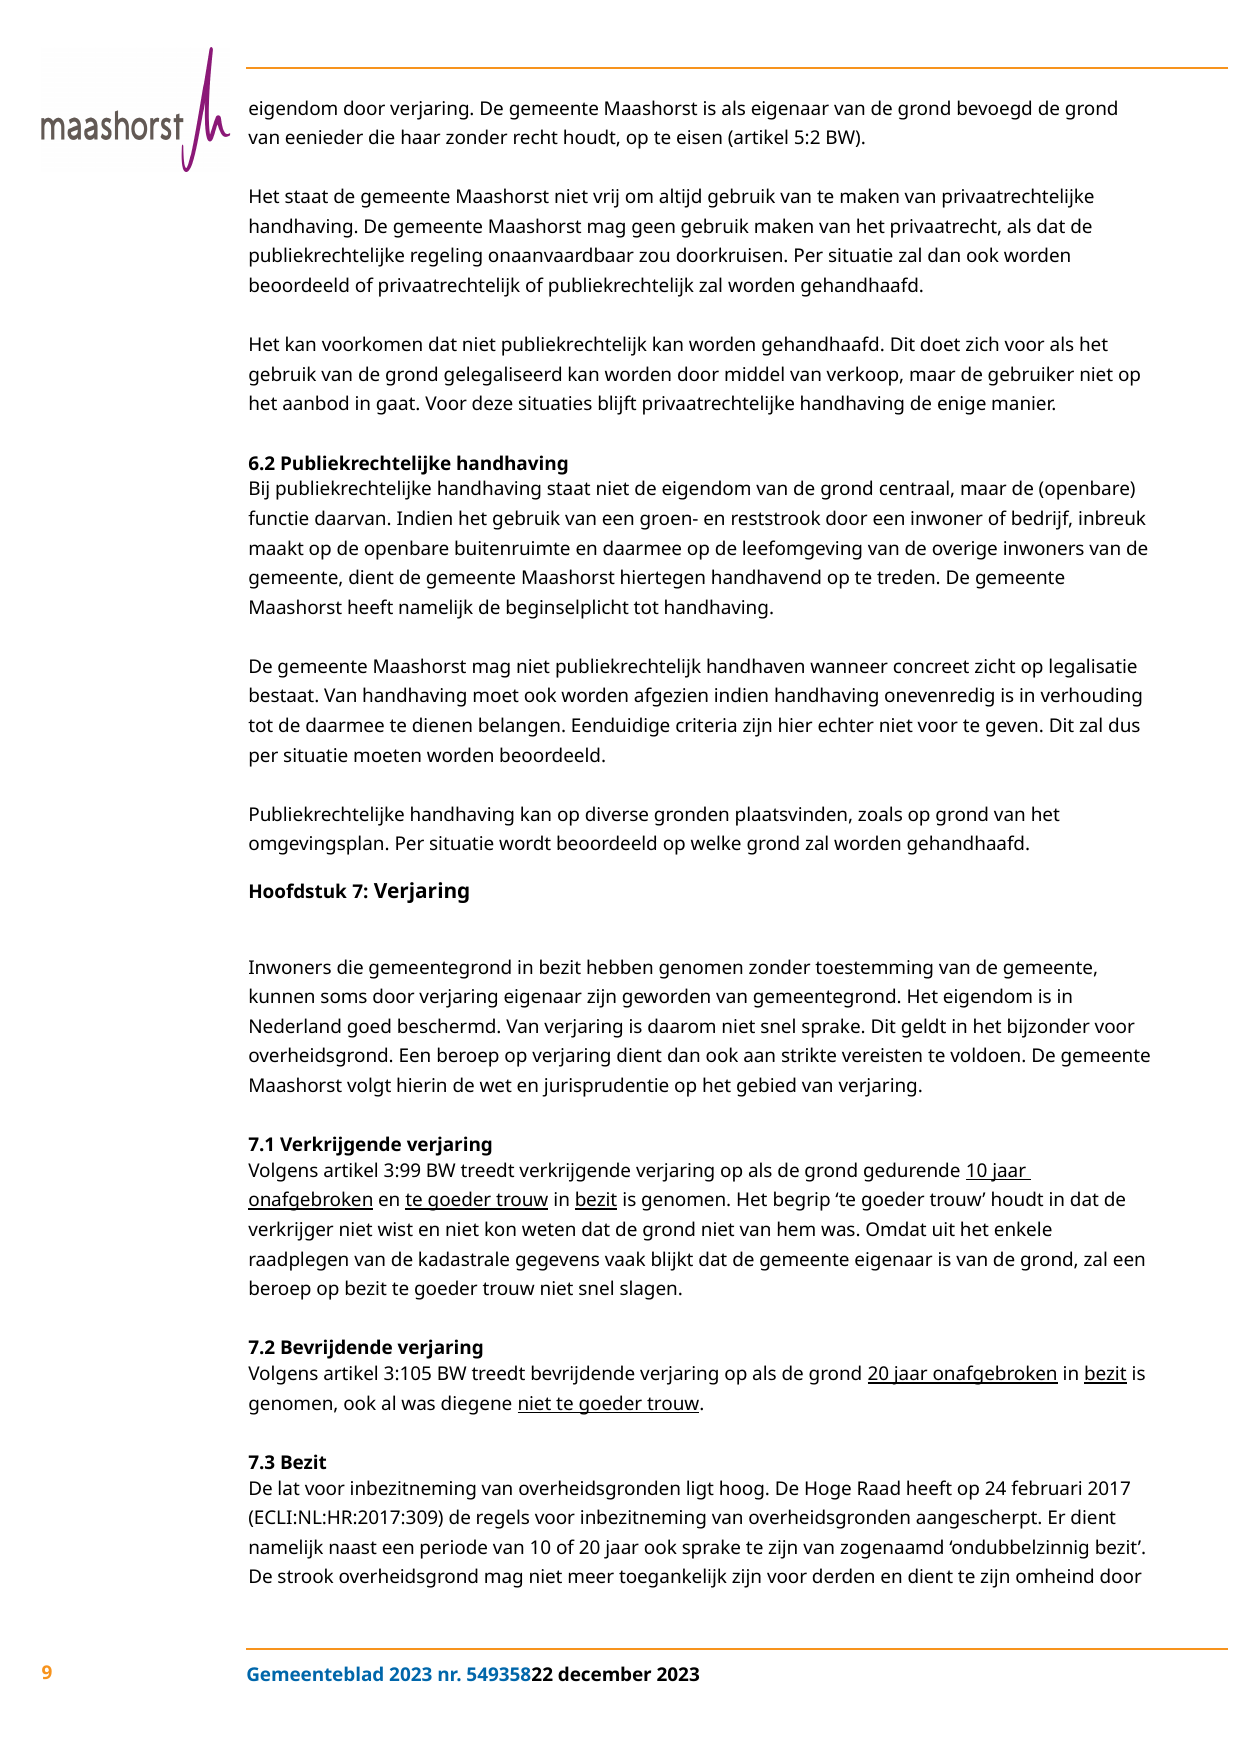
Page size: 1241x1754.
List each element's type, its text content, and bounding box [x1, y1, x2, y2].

picture [41, 47, 231, 172]
text Volgens artikel 3:99 BW treedt verkrijgende verjaring op als de grond gedurende 10 jaar onafgebroken en te goeder trouw in bezit is genomen. Het begrip ‘te goeder trouw’ houdt in dat de verkrijger niet wist en niet kon weten dat de grond niet van hem was. Omdat uit het enkele raadplegen van de kadastrale gegevens vaak blijkt dat de gemeente eigenaar is van de grond, zal een beroep op bezit te goeder trouw niet snel slagen. [248, 1157, 1152, 1301]
text Het kan voorkomen dat niet publiekrechtelijk kan worden gehandhaafd. Dit doet zich voor als het gebruik van de grond gelegaliseerd kan worden door middel van verkoop, maar de gebruiker niet op het aanbod in gaat. Voor deze situaties blijft privaatrechtelijke handhaving de enige manier. [248, 331, 1152, 416]
text Het staat de gemeente Maashorst niet vrij om altijd gebruik van te maken van privaatrechtelijke handhaving. De gemeente Maashorst mag geen gebruik maken van het privaatrecht, als dat de publiekrechtelijke regeling onaanvaardbaar zou doorkruisen. Per situatie zal dan ook worden beoordeeld of privaatrechtelijk of publiekrechtelijk zal worden gehandhaafd. [248, 183, 1152, 298]
text Volgens artikel 3:105 BW treedt bevrijdende verjaring op als de grond 20 jaar onafgebroken in bezit is genomen, ook al was diegene niet te goeder trouw. [248, 1360, 1152, 1416]
text 6.2 Publiekrechtelijke handhaving [248, 450, 1152, 476]
text Inwoners die gemeentegrond in bezit hebben genomen zonder toestemming van de gemeente, kunnen soms door verjaring eigenaar zijn geworden van gemeentegrond. Het eigendom is in Nederland goed beschermd. Van verjaring is daarom niet snel sprake. Dit geldt in het bijzonder voor overheidsgrond. Een beroep op verjaring dient dan ook aan strikte vereisten te voldoen. De gemeente Maashorst volgt hierin de wet en jurisprudentie op het gebied van verjaring. [248, 954, 1152, 1098]
text eigendom door verjaring. De gemeente Maashorst is als eigenaar van de grond bevoegd de grond van eenieder die haar zonder recht houdt, op te eisen (artikel 5:2 BW). [248, 95, 1152, 150]
text Bij publiekrechtelijke handhaving staat niet de eigendom van de grond centraal, maar de (openbare) functie daarvan. Indien het gebruik van een groen- en reststrook door een inwoner of bedrijf, inbreuk maakt op de openbare buitenruimte en daarmee op de leefomgeving van de overige inwoners van de gemeente, dient de gemeente Maashorst hiertegen handhavend op te treden. De gemeente Maashorst heeft namelijk de beginselplicht tot handhaving. [248, 476, 1152, 619]
text Hoofdstuk 7: Verjaring [248, 876, 1152, 904]
text 7.2 Bevrijdende verjaring [248, 1334, 1152, 1360]
text De lat voor inbezitneming van overheidsgronden ligt hoog. De Hoge Raad heeft op 24 februari 2017 (ECLI:NL:HR:2017:309) de regels voor inbezitneming van overheidsgronden aangescherpt. Er dient namelijk naast een periode van 10 of 20 jaar ook sprake te zijn van zogenaamd ‘ondubbelzinnig bezit’. De strook overheidsgrond mag niet meer toegankelijk zijn voor derden en dient te zijn omheind door [248, 1475, 1152, 1589]
text 7.3 Bezit [248, 1449, 1152, 1475]
text De gemeente Maashorst mag niet publiekrechtelijk handhaven wanneer concreet zicht op legalisatie bestaat. Van handhaving moet ook worden afgezien indien handhaving onevenredig is in verhouding tot de daarmee te dienen belangen. Eenduidige criteria zijn hier echter niet voor te geven. Dit zal dus per situatie moeten worden beoordeeld. [248, 653, 1152, 767]
text Publiekrechtelijke handhaving kan op diverse gronden plaatsvinden, zoals op grond van het omgevingsplan. Per situatie wordt beoordeeld op welke grond zal worden gehandhaafd. [248, 801, 1152, 856]
text 7.1 Verkrijgende verjaring [248, 1131, 1152, 1157]
